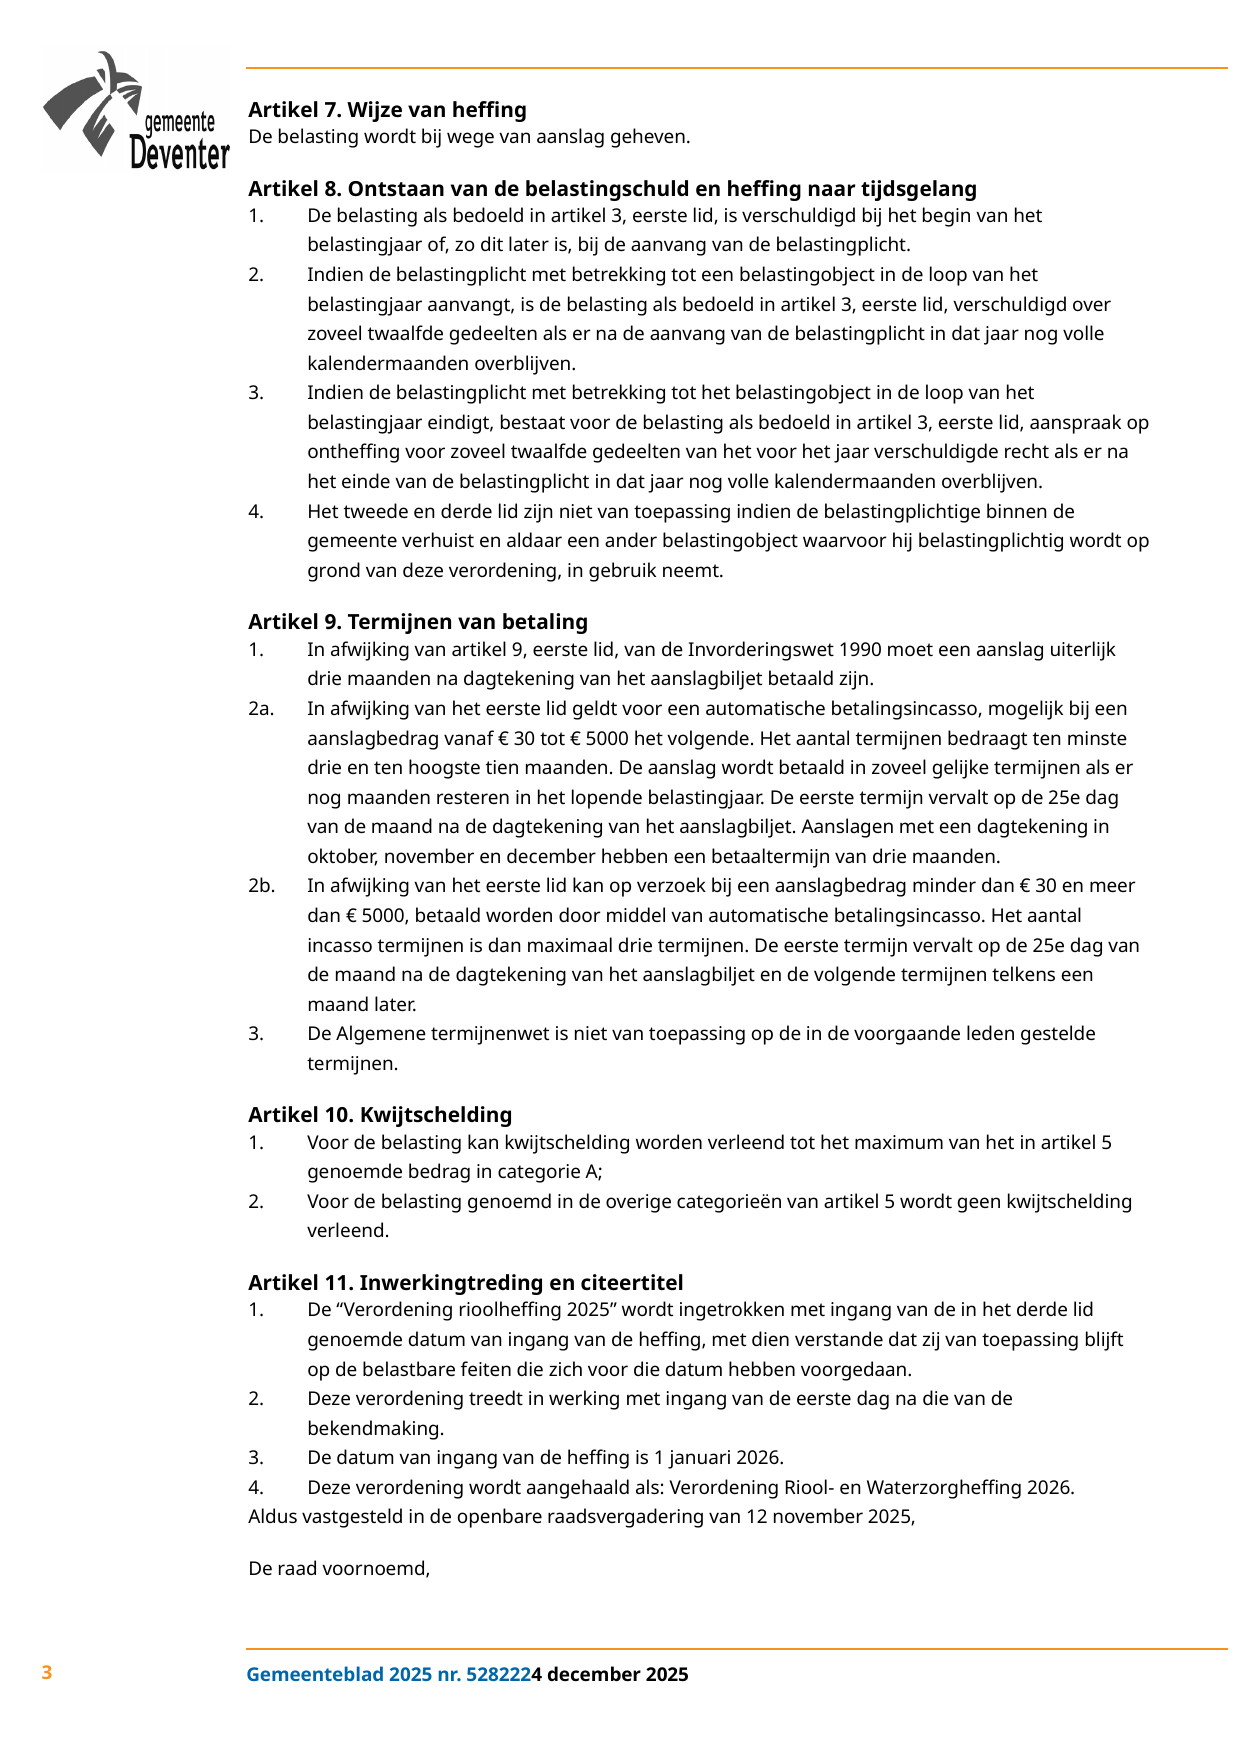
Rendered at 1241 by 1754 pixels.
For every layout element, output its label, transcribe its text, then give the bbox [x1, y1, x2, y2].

list In afwijking van artikel 9, eerste lid, van de Invorderingswet 1990 moet een aanslag uiterlijk drie maanden na dagtekening van het aanslagbiljet betaald zijn. [248, 636, 1152, 691]
text Artikel 10. Kwijtschelding [248, 1101, 1152, 1129]
list Deze verordening wordt aangehaald als: Verordening Riool- en Waterzorgheffing 2026. [248, 1474, 1152, 1500]
list Indien de belastingplicht met betrekking tot het belastingobject in de loop van het belastingjaar eindigt, bestaat voor de belasting als bedoeld in artikel 3, eerste lid, aanspraak op ontheffing voor zoveel twaalfde gedeelten van het voor het jaar verschuldigde recht als er na het einde van de belastingplicht in dat jaar nog volle kalendermaanden overblijven. [248, 379, 1152, 494]
picture [41, 47, 231, 172]
text Artikel 8. Ontstaan van de belastingschuld en heffing naar tijdsgelang [248, 174, 1152, 202]
list Het tweede en derde lid zijn niet van toepassing indien de belastingplichtige binnen de gemeente verhuist en aldaar een ander belastingobject waarvoor hij belastingplichtig wordt op grond van deze verordening, in gebruik neemt. [248, 498, 1152, 583]
text Aldus vastgesteld in de openbare raadsvergadering van 12 november 2025, [248, 1504, 1152, 1529]
list In afwijking van het eerste lid kan op verzoek bij een aanslagbedrag minder dan € 30 en meer dan € 5000, betaald worden door middel van automatische betalingsincasso. Het aantal incasso termijnen is dan maximaal drie termijnen. De eerste termijn vervalt op de 25e dag van de maand na de dagtekening van het aanslagbiljet en de volgende termijnen telkens een maand later. [248, 873, 1152, 1017]
list Voor de belasting genoemd in de overige categorieën van artikel 5 wordt geen kwijtschelding verleend. [248, 1188, 1152, 1243]
text Artikel 9. Termijnen van betaling [248, 607, 1152, 636]
list Indien de belastingplicht met betrekking tot een belastingobject in de loop van het belastingjaar aanvangt, is de belasting als bedoeld in artikel 3, eerste lid, verschuldigd over zoveel twaalfde gedeelten als er na de aanvang van de belastingplicht in dat jaar nog volle kalendermaanden overblijven. [248, 261, 1152, 376]
list De datum van ingang van de heffing is 1 januari 2026. [248, 1444, 1152, 1470]
list In afwijking van het eerste lid geldt voor een automatische betalingsincasso, mogelijk bij een aanslagbedrag vanaf € 30 tot € 5000 het volgende. Het aantal termijnen bedraagt ten minste drie en ten hoogste tien maanden. De aanslag wordt betaald in zoveel gelijke termijnen als er nog maanden resteren in het lopende belastingjaar. De eerste termijn vervalt op de 25e dag van de maand na de dagtekening van het aanslagbiljet. Aanslagen met een dagtekening in oktober, november en december hebben een betaaltermijn van drie maanden. [248, 695, 1152, 869]
list De Algemene termijnenwet is niet van toepassing op de in de voorgaande leden gestelde termijnen. [248, 1021, 1152, 1076]
list De “Verordening rioolheffing 2025” wordt ingetrokken met ingang van de in het derde lid genoemde datum van ingang van de heffing, met dien verstande dat zij van toepassing blijft op de belastbare feiten die zich voor die datum hebben voorgedaan. [248, 1297, 1152, 1381]
text De raad voornoemd, [248, 1555, 1152, 1581]
list De belasting als bedoeld in artikel 3, eerste lid, is verschuldigd bij het begin van het belastingjaar of, zo dit later is, bij de aanvang van de belastingplicht. [248, 202, 1152, 257]
list Voor de belasting kan kwijtschelding worden verleend tot het maximum van het in artikel 5 genoemde bedrag in categorie A; [248, 1129, 1152, 1184]
text Artikel 7. Wijze van heffing [248, 95, 1152, 123]
text De belasting wordt bij wege van aanslag geheven. [248, 123, 1152, 149]
list Deze verordening treedt in werking met ingang van de eerste dag na die van de bekendmaking. [248, 1385, 1152, 1441]
text Artikel 11. Inwerkingtreding en citeertitel [248, 1268, 1152, 1297]
